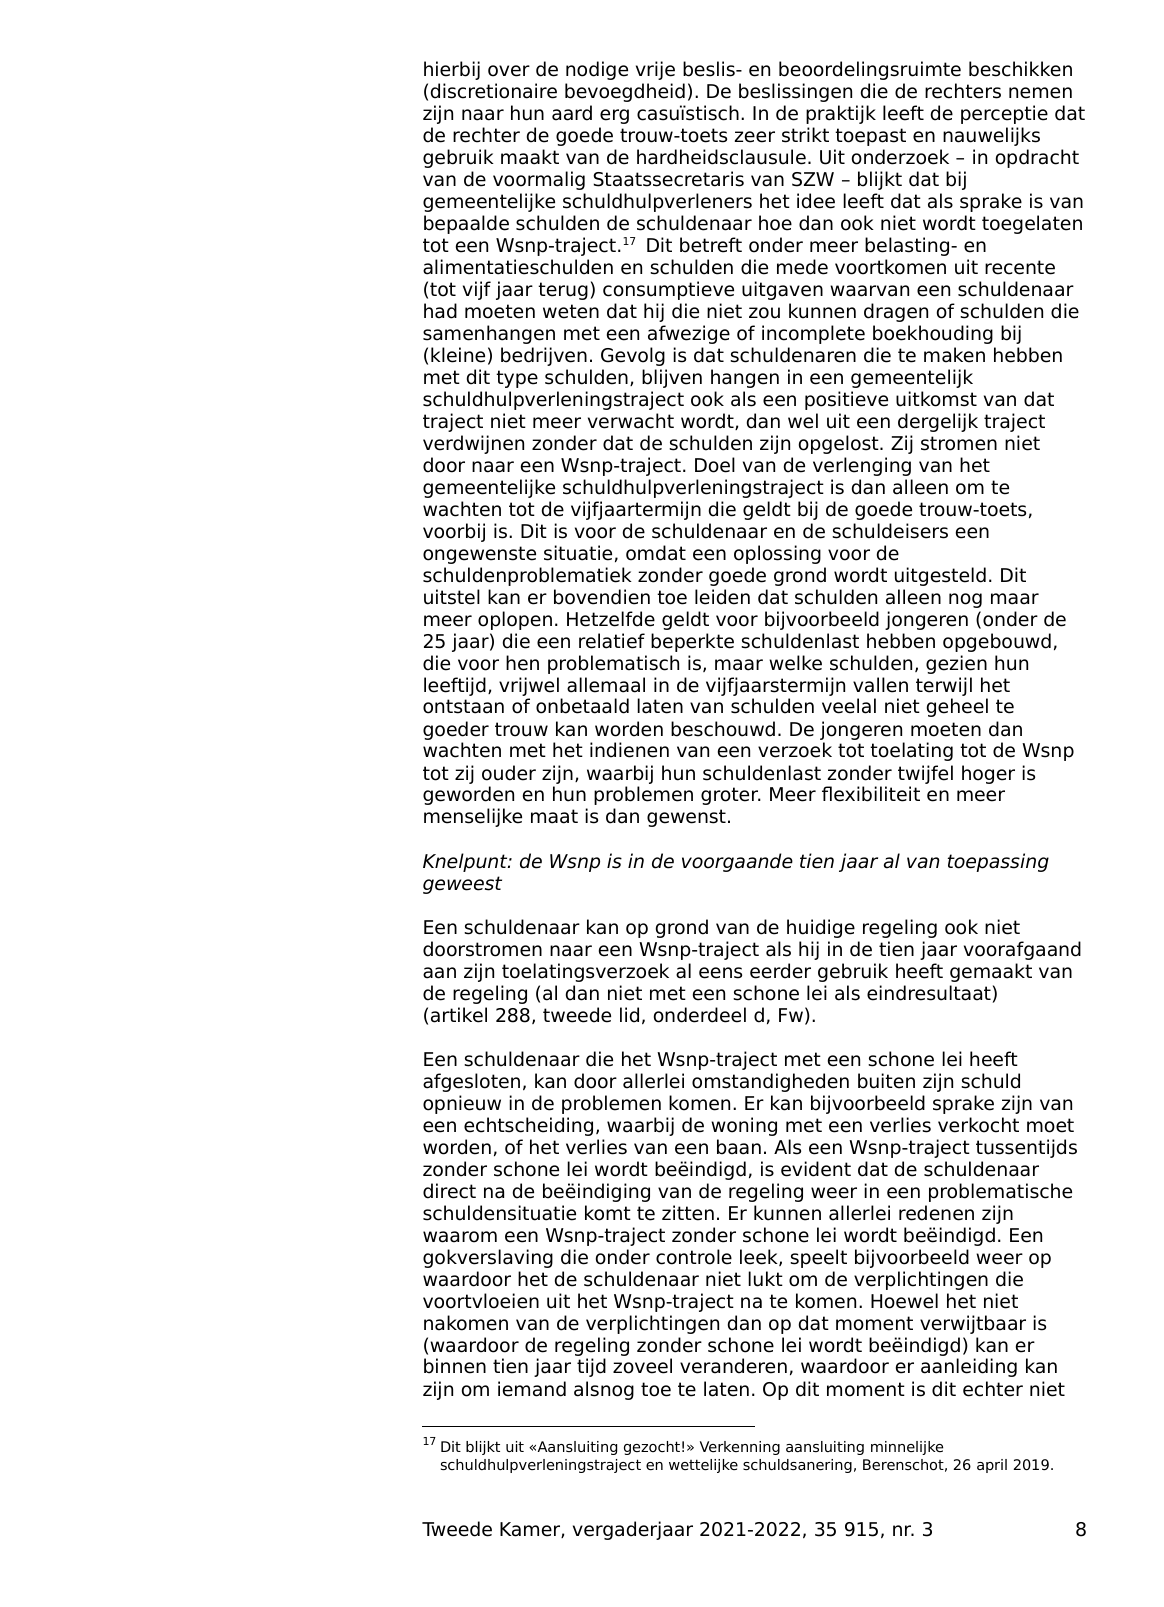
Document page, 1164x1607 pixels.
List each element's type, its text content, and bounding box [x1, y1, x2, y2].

text hierbij over de nodige vrije beslis- en beoordelingsruimte beschikken (discretionaire bevoegdheid). De beslissingen die de rechters nemen zijn naar hun aard erg casuïstisch. In de praktijk leeft de perceptie dat de rechter de goede trouw-toets zeer strikt toepast en nauwelijks gebruik maakt van de hardheidsclausule. Uit onderzoek – in opdracht van de voormalig Staatssecretaris van SZW – blijkt dat bij gemeentelijke schuldhulpverleners het idee leeft dat als sprake is van bepaalde schulden de schuldenaar hoe dan ook niet wordt toegelaten tot een Wsnp-traject. Dit betreft onder meer belasting- en alimentatieschulden en schulden die mede voortkomen uit recente (tot vijf jaar terug) consumptieve uitgaven waarvan een schuldenaar had moeten weten dat hij die niet zou kunnen dragen of schulden die samenhangen met een afwezige of incomplete boekhouding bij (kleine) bedrijven. Gevolg is dat schuldenaren die te maken hebben met dit type schulden, blijven hangen in een gemeentelijk schuldhulpverleningstraject ook als een positieve uitkomst van dat traject niet meer verwacht wordt, dan wel uit een dergelijk traject verdwijnen zonder dat de schulden zijn opgelost. Zij stromen niet door naar een Wsnp-traject. Doel van de verlenging van het gemeentelijke schuldhulpverleningstraject is dan alleen om te wachten tot de vijfjaartermijn die geldt bij de goede trouw-toets, voorbij is. Dit is voor de schuldenaar en de schuldeisers een ongewenste situatie, omdat een oplossing voor de schuldenproblematiek zonder goede grond wordt uitgesteld. Dit uitstel kan er bovendien toe leiden dat schulden alleen nog maar meer oplopen. Hetzelfde geldt voor bijvoorbeeld jongeren (onder de 25 jaar) die een relatief beperkte schuldenlast hebben opgebouwd, die voor hen problematisch is, maar welke schulden, gezien hun leeftijd, vrijwel allemaal in de vijfjaarstermijn vallen terwijl het ontstaan of onbetaald laten van schulden veelal niet geheel te goeder trouw kan worden beschouwd. De jongeren moeten dan wachten met het indienen van een verzoek tot toelating tot de Wsnp tot zij ouder zijn, waarbij hun schuldenlast zonder twijfel hoger is geworden en hun problemen groter. Meer flexibiliteit en meer menselijke maat is dan gewenst. [422, 59, 1087, 828]
text Een schuldenaar die het Wsnp-traject met een schone lei heeft afgesloten, kan door allerlei omstandigheden buiten zijn schuld opnieuw in de problemen komen. Er kan bijvoorbeeld sprake zijn van een echtscheiding, waarbij de woning met een verlies verkocht moet worden, of het verlies van een baan. Als een Wsnp-traject tussentijds zonder schone lei wordt beëindigd, is evident dat de schuldenaar direct na de beëindiging van de regeling weer in een problematische schuldensituatie komt te zitten. Er kunnen allerlei redenen zijn waarom een Wsnp-traject zonder schone lei wordt beëindigd. Een gokverslaving die onder controle leek, speelt bijvoorbeeld weer op waardoor het de schuldenaar niet lukt om de verplichtingen die voortvloeien uit het Wsnp-traject na te komen. Hoewel het niet nakomen van de verplichtingen dan op dat moment verwijtbaar is (waardoor de regeling zonder schone lei wordt beëindigd) kan er binnen tien jaar tijd zoveel veranderen, waardoor er aanleiding kan zijn om iemand alsnog toe te laten. Op dit moment is dit echter niet [422, 1049, 1087, 1400]
text Dit blijkt uit «Aansluiting gezocht!» Verkenning aansluiting minnelijke schuldhulpverleningstraject en wettelijke schuldsanering, Berenschot, 26 april 2019. [422, 1435, 1087, 1474]
subtitle Knelpunt: de Wsnp is in de voorgaande tien jaar al van toepassing geweest [422, 851, 1087, 894]
text Een schuldenaar kan op grond van de huidige regeling ook niet doorstromen naar een Wsnp-traject als hij in de tien jaar voorafgaand aan zijn toelatingsverzoek al eens eerder gebruik heeft gemaakt van de regeling (al dan niet met een schone lei als eindresultaat) (artikel 288, tweede lid, onderdeel d, Fw). [422, 917, 1087, 1027]
